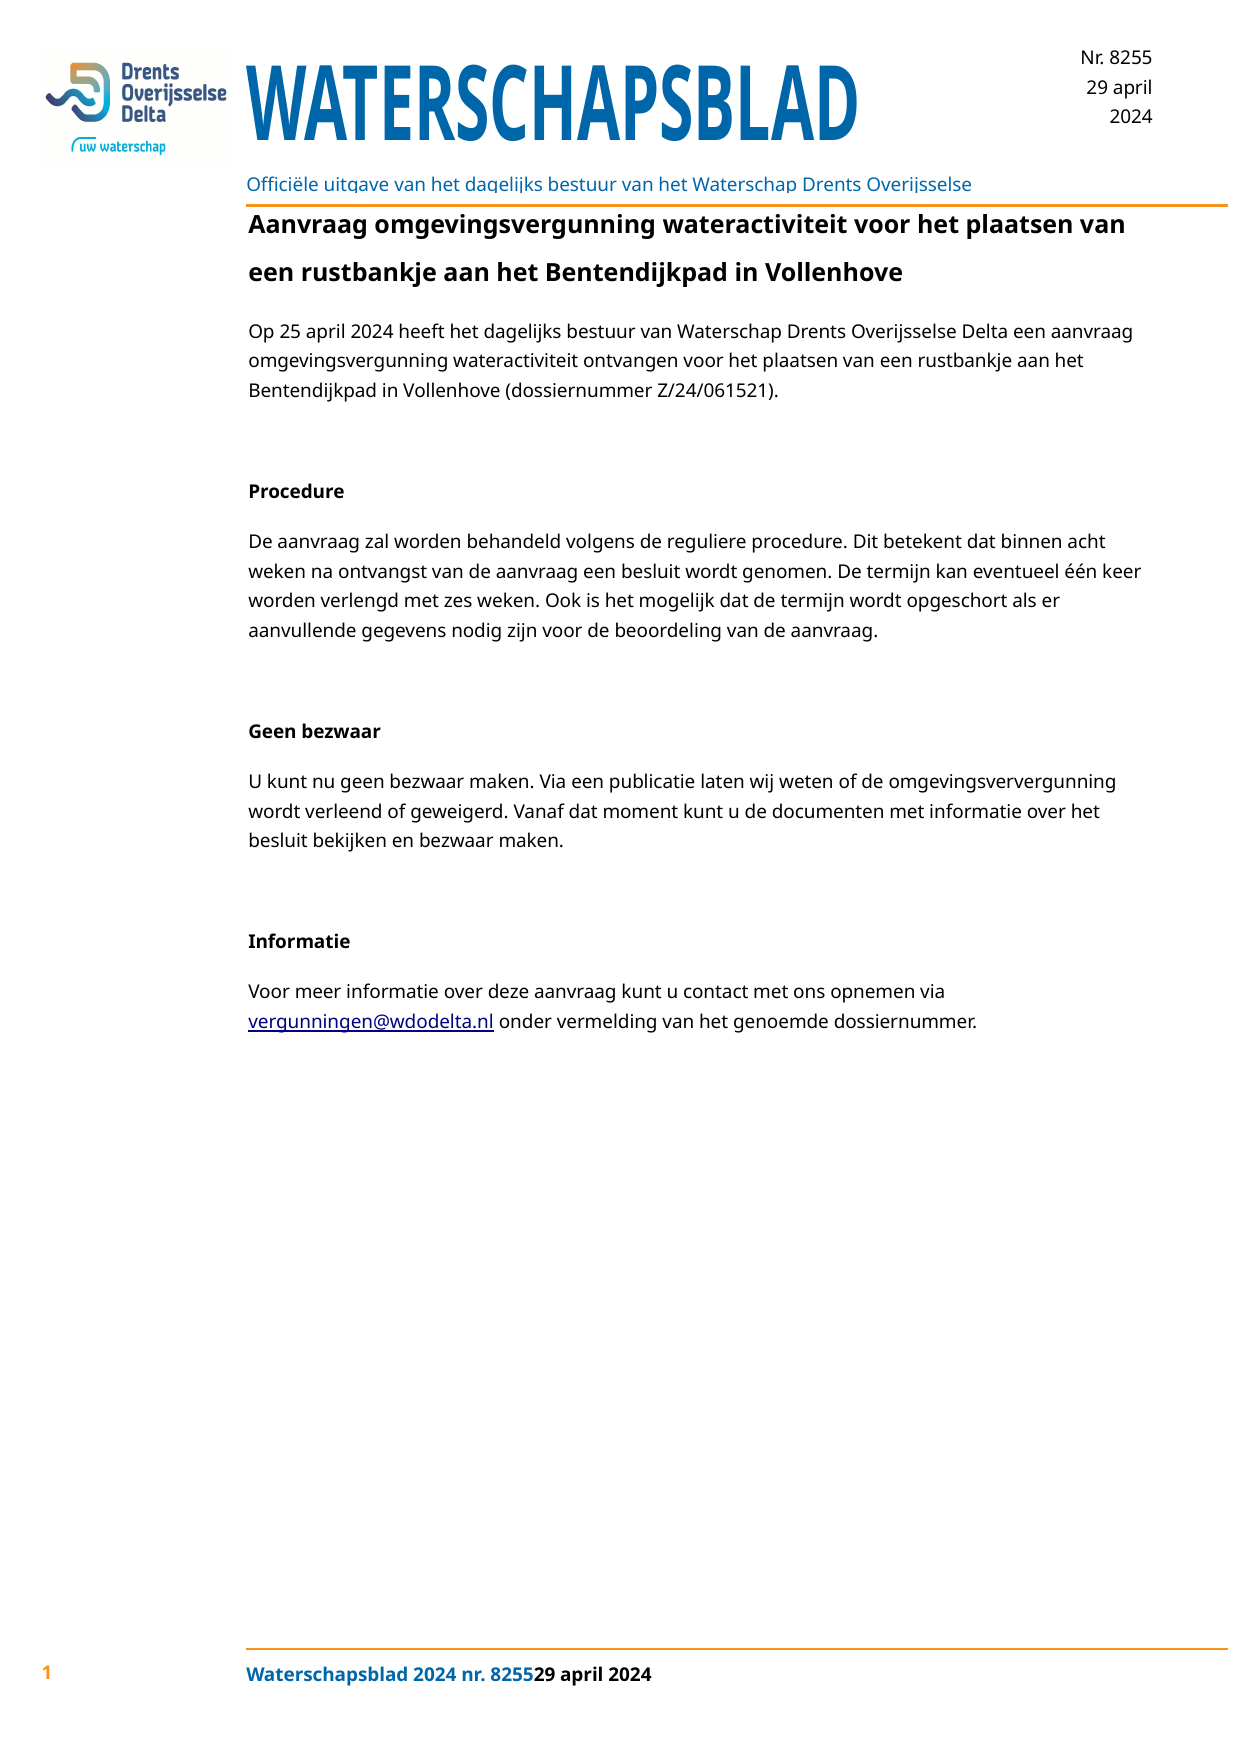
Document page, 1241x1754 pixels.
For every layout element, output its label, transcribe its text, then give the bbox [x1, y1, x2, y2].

text Voor meer informatie over deze aanvraag kunt u contact met ons opnemen via vergunningen@wdodelta.nl onder vermelding van het genoemde dossiernummer. [248, 979, 1152, 1034]
picture [41, 47, 231, 172]
text Aanvraag omgevingsvergunning wateractiviteit voor het plaatsen van een rustbankje aan het Bentendijkpad in Vollenhove [248, 207, 1152, 288]
text De aanvraag zal worden behandeld volgens de reguliere procedure. Dit betekent dat binnen acht weken na ontvangst van de aanvraag een besluit wordt genomen. De termijn kan eventueel één keer worden verlengd met zes weken. Ook is het mogelijk dat de termijn wordt opgeschort als er aanvullende gegevens nodig zijn voor de beoordeling van de aanvraag. [248, 528, 1152, 643]
text Procedure [248, 478, 1152, 504]
text Informatie [248, 928, 1152, 954]
text Op 25 april 2024 heeft het dagelijks bestuur van Waterschap Drents Overijsselse Delta een aanvraag omgevingsvergunning wateractiviteit ontvangen voor het plaatsen van een rustbankje aan het Bentendijkpad in Vollenhove (dossiernummer Z/24/061521). [248, 318, 1152, 403]
text U kunt nu geen bezwaar maken. Via een publicatie laten wij weten of de omgevingsververgunning wordt verleend of geweigerd. Vanaf dat moment kunt u de documenten met informatie over het besluit bekijken en bezwaar maken. [248, 768, 1152, 853]
text Geen bezwaar [248, 718, 1152, 744]
